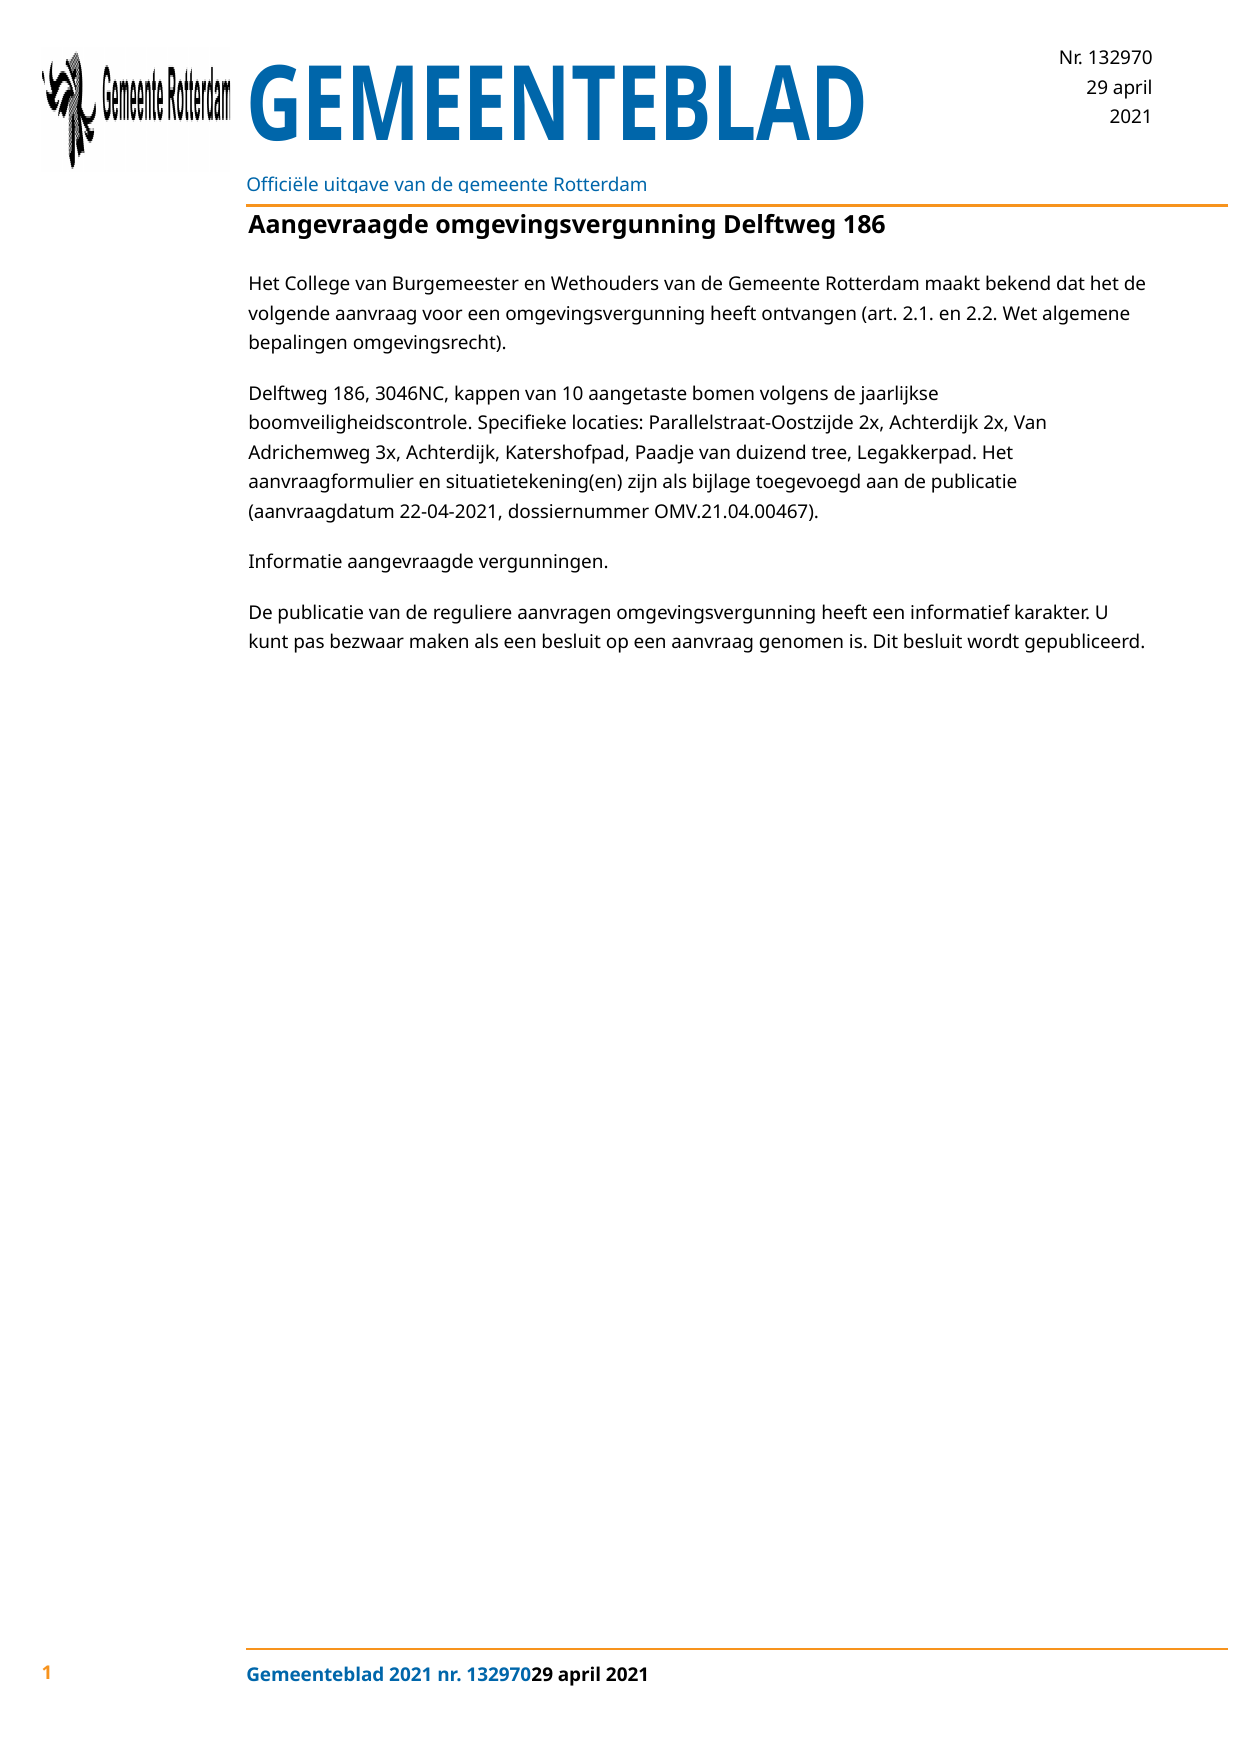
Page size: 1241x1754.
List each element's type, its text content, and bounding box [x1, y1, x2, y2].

text Aangevraagde omgevingsvergunning Delftweg 186 [248, 207, 1152, 241]
text Het College van Burgemeester en Wethouders van de Gemeente Rotterdam maakt bekend dat het de volgende aanvraag voor een omgevingsvergunning heeft ontvangen (art. 2.1. en 2.2. Wet algemene bepalingen omgevingsrecht). [248, 270, 1152, 355]
text Delftweg 186, 3046NC, kappen van 10 aangetaste bomen volgens de jaarlijkse boomveiligheidscontrole. Specifieke locaties: Parallelstraat-Oostzijde 2x, Achterdijk 2x, Van Adrichemweg 3x, Achterdijk, Katershofpad, Paadje van duizend tree, Legakkerpad. Het aanvraagformulier en situatietekening(en) zijn als bijlage toegevoegd aan de publicatie (aanvraagdatum 22-04-2021, dossiernummer OMV.21.04.00467). [248, 380, 1152, 524]
text Informatie aangevraagde vergunningen. [248, 549, 1152, 574]
text De publicatie van de reguliere aanvragen omgevingsvergunning heeft een informatief karakter. U kunt pas bezwaar maken als een besluit op een aanvraag genomen is. Dit besluit wordt gepubliceerd. [248, 599, 1152, 654]
picture [41, 47, 231, 172]
